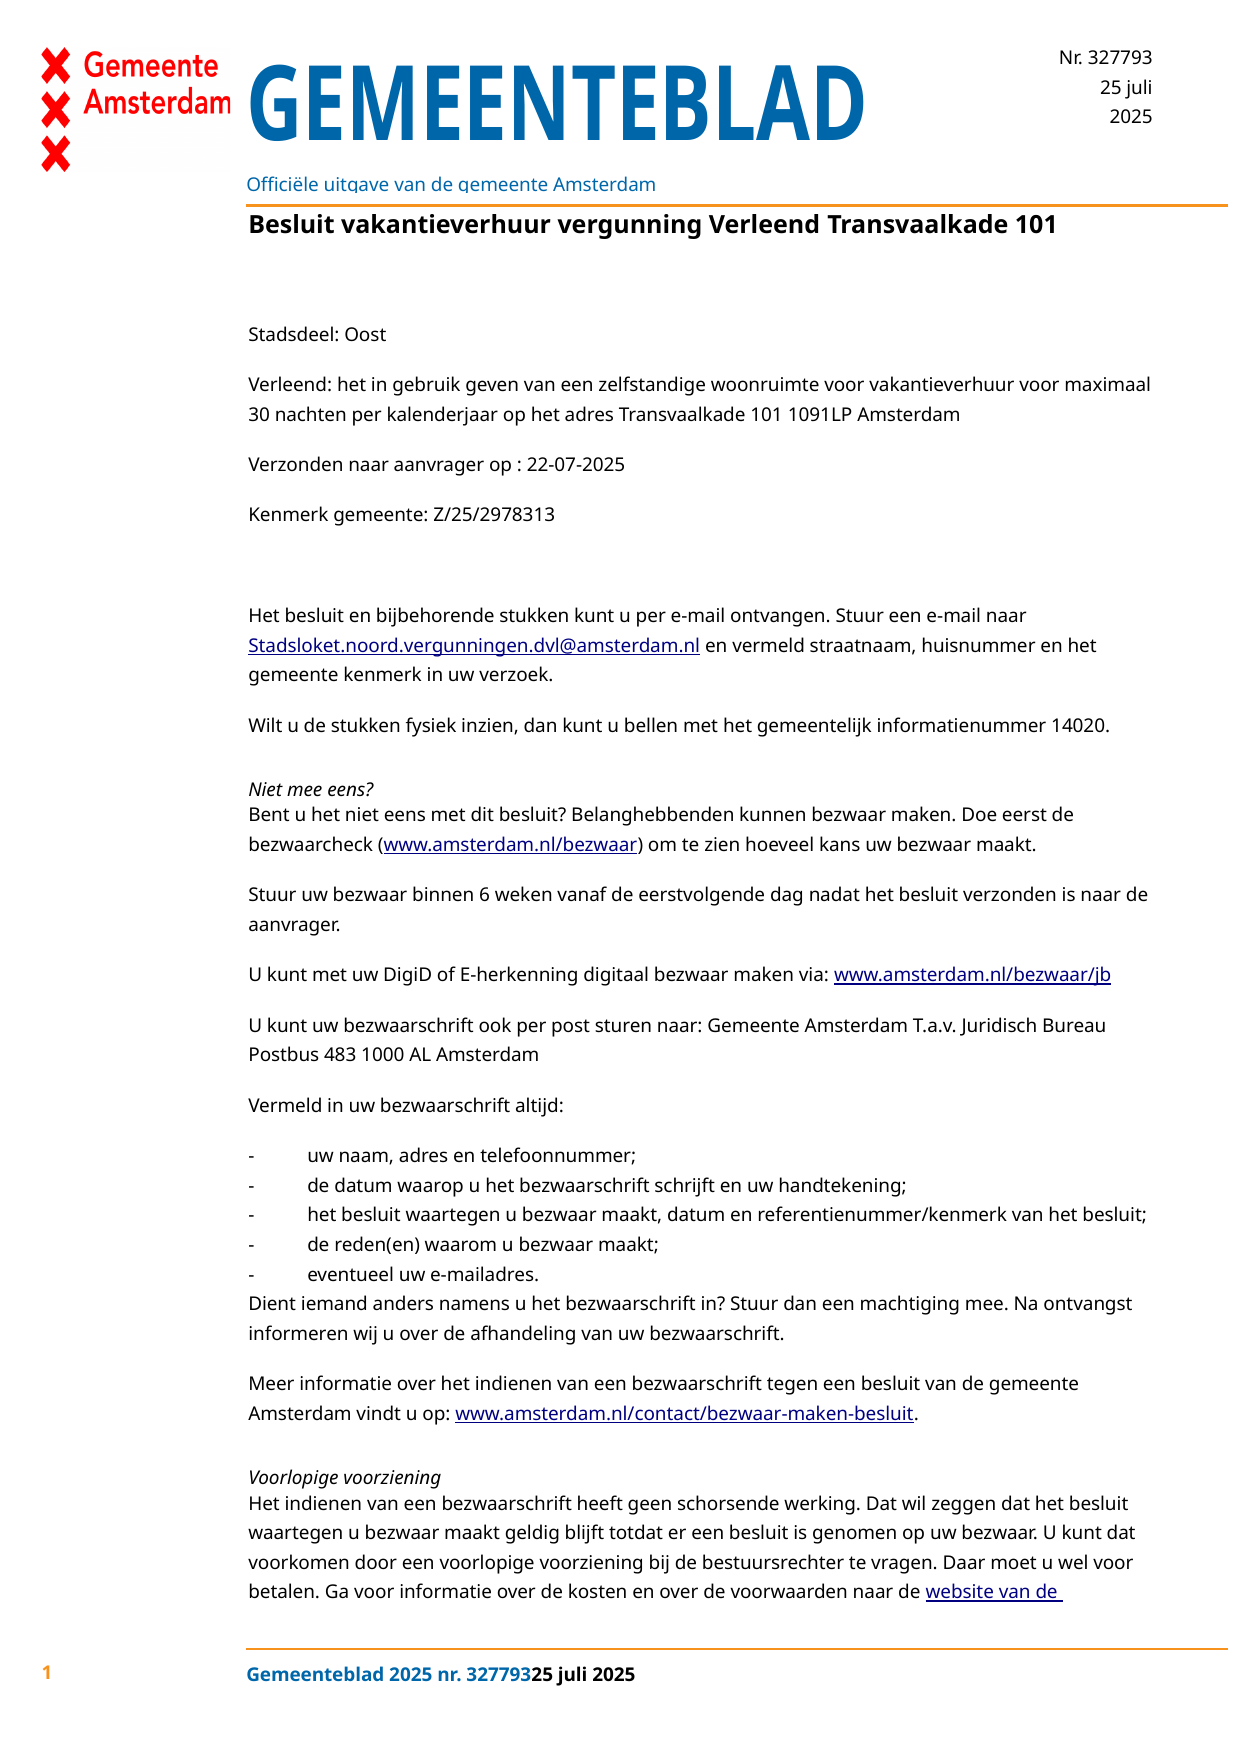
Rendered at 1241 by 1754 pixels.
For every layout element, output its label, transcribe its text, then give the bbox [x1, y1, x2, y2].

list het besluit waartegen u bezwaar maakt, datum en referentienummer/kenmerk van het besluit; [248, 1202, 1152, 1227]
list de reden(en) waarom u bezwaar maakt; [248, 1231, 1152, 1257]
text Dient iemand anders namens u het bezwaarschrift in? Stuur dan een machtiging mee. Na ontvangst informeren wij u over de afhandeling van uw bezwaarschrift. [248, 1290, 1152, 1346]
text U kunt met uw DigiD of E-herkenning digitaal bezwaar maken via: www.amsterdam.nl/bezwaar/jb [248, 962, 1152, 987]
text Stuur uw bezwaar binnen 6 weken vanaf de eerstvolgende dag nadat het besluit verzonden is naar de aanvrager. [248, 882, 1152, 937]
list uw naam, adres en telefoonnummer; [248, 1142, 1152, 1168]
text Besluit vakantieverhuur vergunning Verleend Transvaalkade 101 [248, 207, 1152, 241]
text U kunt uw bezwaarschrift ook per post sturen naar: Gemeente Amsterdam T.a.v. Juridisch Bureau Postbus 483 1000 AL Amsterdam [248, 1012, 1152, 1067]
text Meer informatie over het indienen van een bezwaarschrift tegen een besluit van de gemeente Amsterdam vindt u op: www.amsterdam.nl/contact/bezwaar-maken-besluit. [248, 1370, 1152, 1426]
list eventueel uw e-mailadres. [248, 1261, 1152, 1287]
text Het besluit en bijbehorende stukken kunt u per e-mail ontvangen. Stuur een e-mail naar Stadsloket.noord.vergunningen.dvl@amsterdam.nl en vermeld straatnaam, huisnummer en het gemeente kenmerk in uw verzoek. [248, 602, 1152, 687]
text Kenmerk gemeente: Z/25/2978313 [248, 502, 1152, 527]
list de datum waarop u het bezwaarschrift schrijft en uw handtekening; [248, 1172, 1152, 1198]
text Het indienen van een bezwaarschrift heeft geen schorsende werking. Dat wil zeggen dat het besluit waartegen u bezwaar maakt geldig blijft totdat er een besluit is genomen op uw bezwaar. U kunt dat voorkomen door een voorlopige voorziening bij de bestuursrechter te vragen. Daar moet u wel voor betalen. Ga voor informatie over de kosten en over de voorwaarden naar de website van de [248, 1490, 1152, 1604]
text Stadsdeel: Oost [248, 321, 1152, 346]
text Wilt u de stukken fysiek inzien, dan kunt u bellen met het gemeentelijk informatienummer 14020. [248, 712, 1152, 738]
text Voorlopige voorziening [248, 1464, 1152, 1490]
text Niet mee eens? [248, 776, 1152, 802]
text Vermeld in uw bezwaarschrift altijd: [248, 1092, 1152, 1118]
text Verleend: het in gebruik geven van een zelfstandige woonruimte voor vakantieverhuur voor maximaal 30 nachten per kalenderjaar op het adres Transvaalkade 101 1091LP Amsterdam [248, 371, 1152, 426]
text Verzonden naar aanvrager op : 22-07-2025 [248, 451, 1152, 477]
picture [41, 47, 231, 172]
text Bent u het niet eens met dit besluit? Belanghebbenden kunnen bezwaar maken. Doe eerst de bezwaarcheck (www.amsterdam.nl/bezwaar) om te zien hoeveel kans uw bezwaar maakt. [248, 802, 1152, 857]
